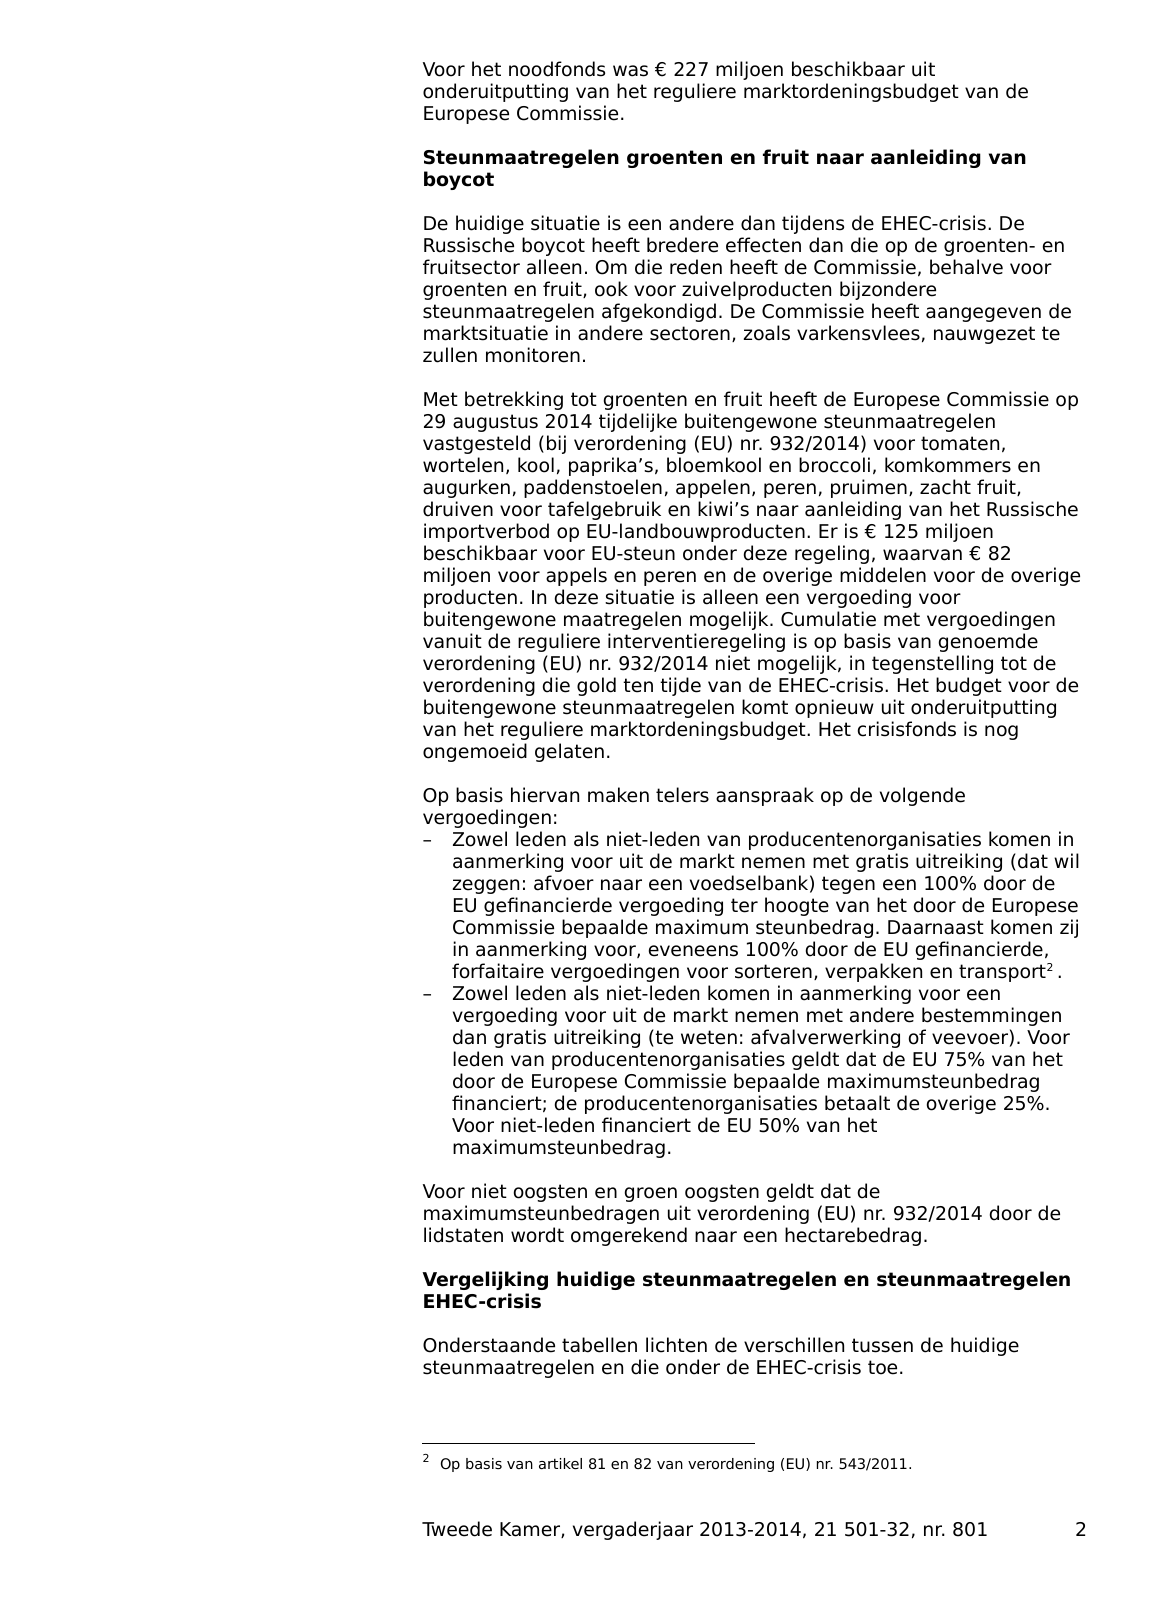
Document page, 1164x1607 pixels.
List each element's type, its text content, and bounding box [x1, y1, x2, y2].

text Op basis van artikel 81 en 82 van verordening (EU) nr. 543/2011. [422, 1452, 1087, 1474]
text – Zowel leden als niet-leden komen in aanmerking voor een vergoeding voor uit de markt nemen met andere bestemmingen dan gratis uitreiking (te weten: afvalverwerking of veevoer). Voor leden van producentenorganisaties geldt dat de EU 75% van het door de Europese Commissie bepaalde maximumsteunbedrag financiert; de producentenorganisaties betaalt de overige 25%. Voor niet-leden financiert de EU 50% van het maximumsteunbedrag. [422, 983, 1087, 1159]
subtitle Steunmaatregelen groenten en fruit naar aanleiding van boycot [422, 147, 1087, 191]
text De huidige situatie is een andere dan tijdens de EHEC-crisis. De Russische boycot heeft bredere effecten dan die op de groenten- en fruitsector alleen. Om die reden heeft de Commissie, behalve voor groenten en fruit, ook voor zuivelproducten bijzondere steunmaatregelen afgekondigd. De Commissie heeft aangegeven de marktsituatie in andere sectoren, zoals varkensvlees, nauwgezet te zullen monitoren. [422, 213, 1087, 367]
text Onderstaande tabellen lichten de verschillen tussen de huidige steunmaatregelen en die onder de EHEC-crisis toe. [422, 1335, 1087, 1379]
text Voor het noodfonds was € 227 miljoen beschikbaar uit onderuitputting van het reguliere marktordeningsbudget van de Europese Commissie. [422, 59, 1087, 125]
subtitle Vergelijking huidige steunmaatregelen en steunmaatregelen EHEC-crisis [422, 1269, 1087, 1313]
text Voor niet oogsten en groen oogsten geldt dat de maximumsteunbedragen uit verordening (EU) nr. 932/2014 door de lidstaten wordt omgerekend naar een hectarebedrag. [422, 1181, 1087, 1247]
text Op basis hiervan maken telers aanspraak op de volgende vergoedingen: [422, 785, 1087, 829]
text – Zowel leden als niet-leden van producentenorganisaties komen in aanmerking voor uit de markt nemen met gratis uitreiking (dat wil zeggen: afvoer naar een voedselbank) tegen een 100% door de EU gefinancierde vergoeding ter hoogte van het door de Europese Commissie bepaalde maximum steunbedrag. Daarnaast komen zij in aanmerking voor, eveneens 100% door de EU gefinancierde, forfaitaire vergoedingen voor sorteren, verpakken en transport. [422, 829, 1087, 983]
text Met betrekking tot groenten en fruit heeft de Europese Commissie op 29 augustus 2014 tijdelijke buitengewone steunmaatregelen vastgesteld (bij verordening (EU) nr. 932/2014) voor tomaten, wortelen, kool, paprika’s, bloemkool en broccoli, komkommers en augurken, paddenstoelen, appelen, peren, pruimen, zacht fruit, druiven voor tafelgebruik en kiwi’s naar aanleiding van het Russische importverbod op EU-landbouwproducten. Er is € 125 miljoen beschikbaar voor EU-steun onder deze regeling, waarvan € 82 miljoen voor appels en peren en de overige middelen voor de overige producten. In deze situatie is alleen een vergoeding voor buitengewone maatregelen mogelijk. Cumulatie met vergoedingen vanuit de reguliere interventieregeling is op basis van genoemde verordening (EU) nr. 932/2014 niet mogelijk, in tegenstelling tot de verordening die gold ten tijde van de EHEC-crisis. Het budget voor de buitengewone steunmaatregelen komt opnieuw uit onderuitputting van het reguliere marktordeningsbudget. Het crisisfonds is nog ongemoeid gelaten. [422, 389, 1087, 763]
